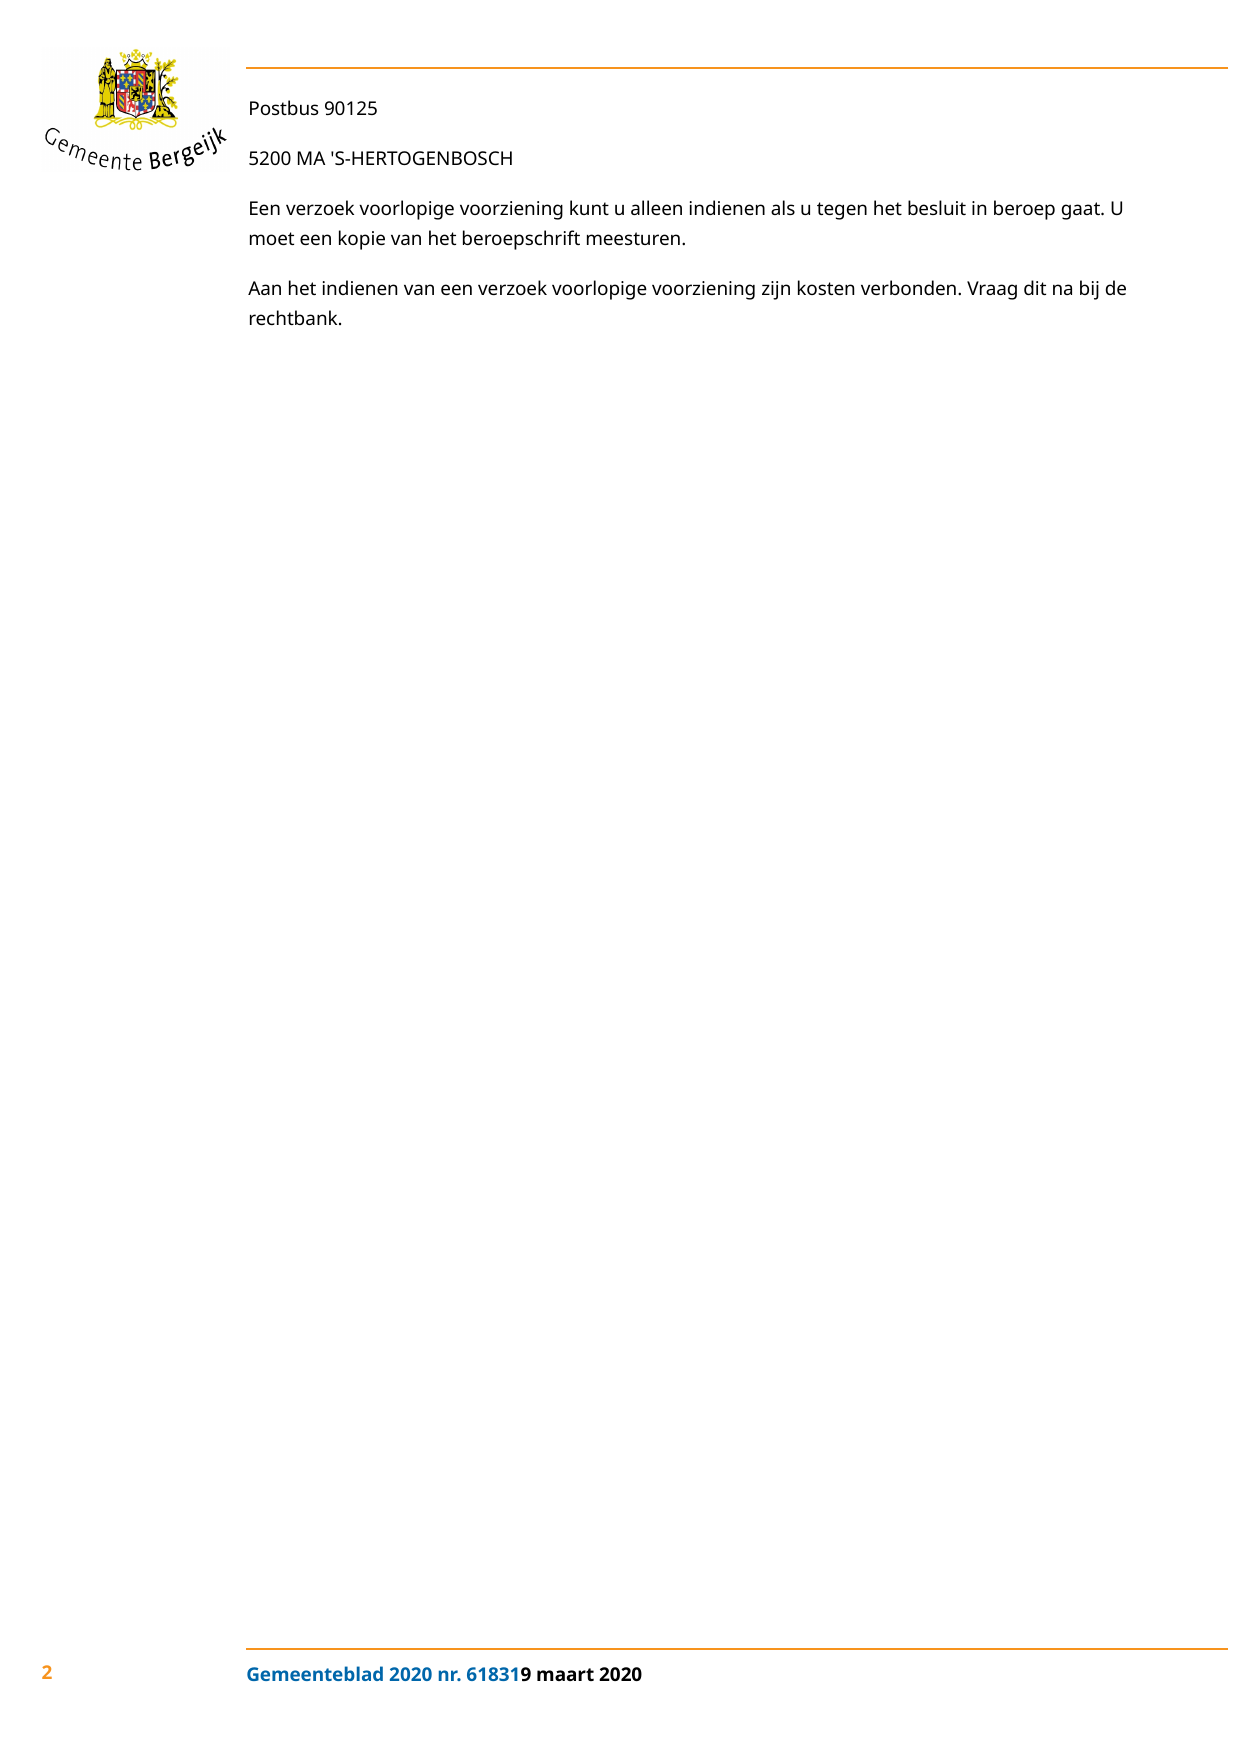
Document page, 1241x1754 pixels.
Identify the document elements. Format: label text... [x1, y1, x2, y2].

text Postbus 90125 [248, 95, 1152, 121]
text Aan het indienen van een verzoek voorlopige voorziening zijn kosten verbonden. Vraag dit na bij de rechtbank. [248, 276, 1152, 331]
text 5200 MA 'S-HERTOGENBOSCH [248, 145, 1152, 171]
text Een verzoek voorlopige voorziening kunt u alleen indienen als u tegen het besluit in beroep gaat. U moet een kopie van het beroepschrift meesturen. [248, 196, 1152, 251]
picture [41, 47, 231, 172]
